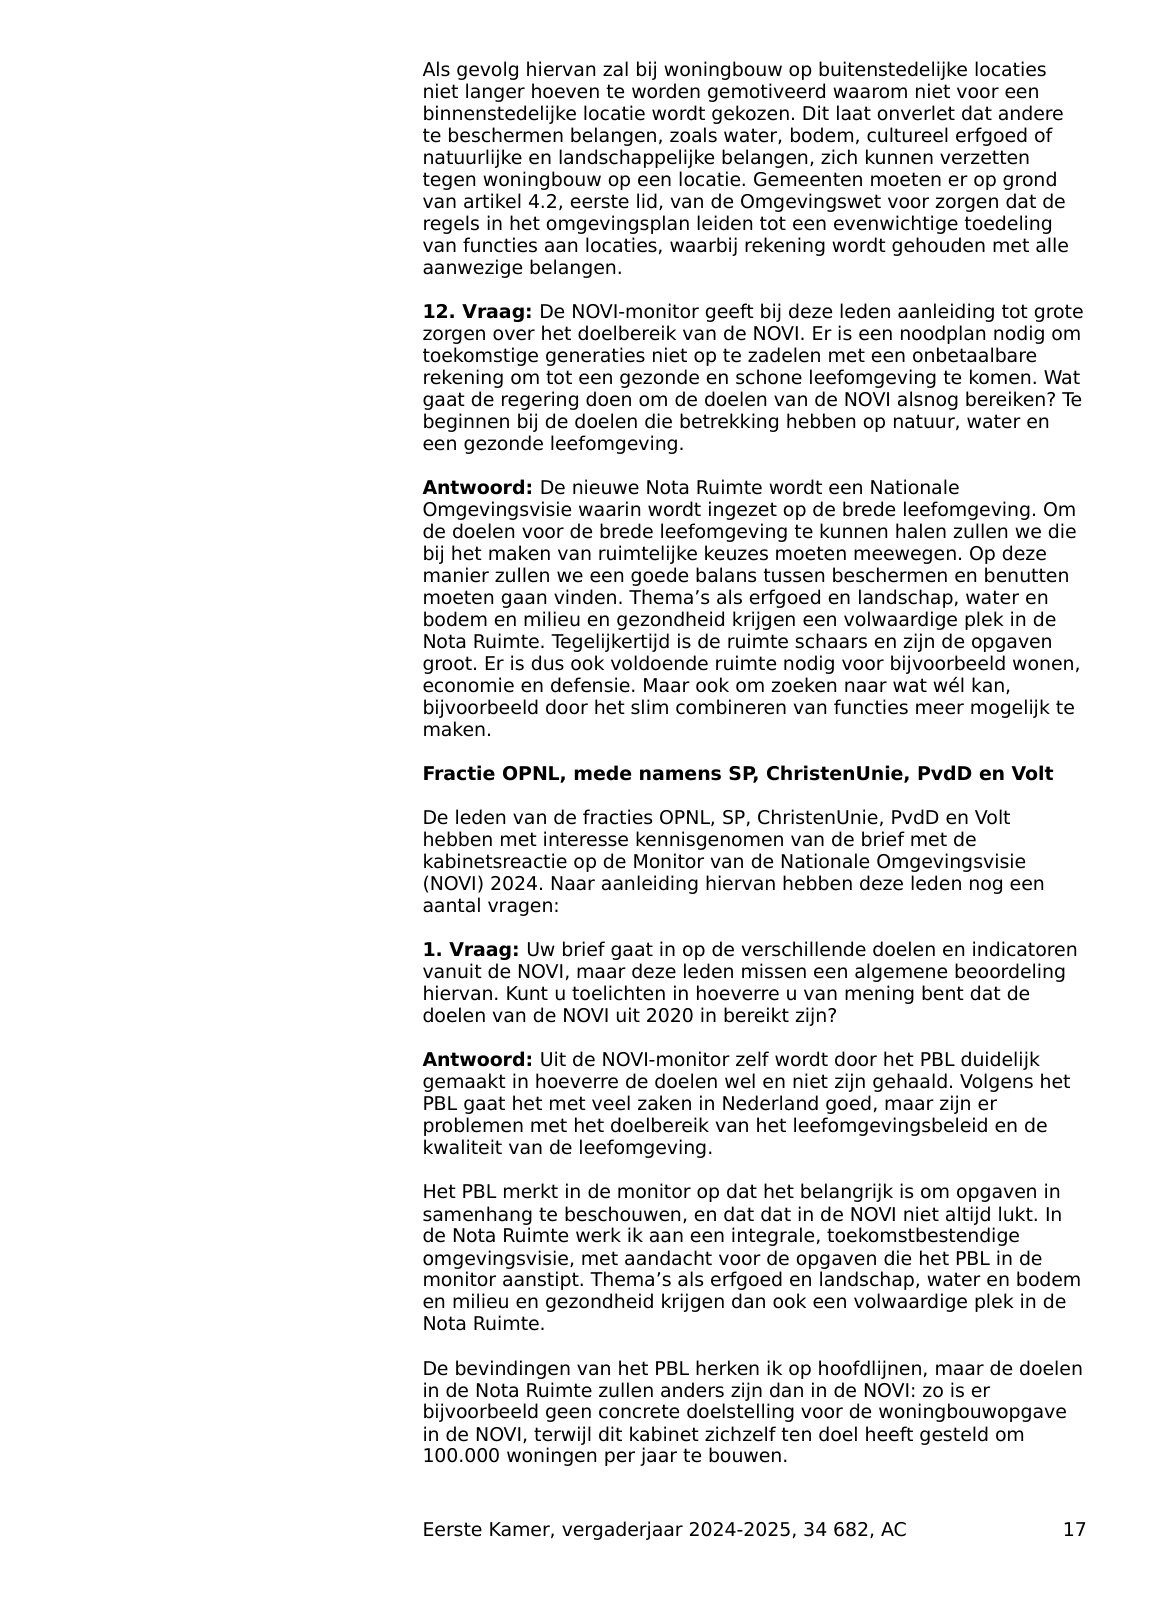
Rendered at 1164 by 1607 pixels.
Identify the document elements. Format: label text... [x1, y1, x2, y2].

text De bevindingen van het PBL herken ik op hoofdlijnen, maar de doelen in de Nota Ruimte zullen anders zijn dan in de NOVI: zo is er bijvoorbeeld geen concrete doelstelling voor de woningbouwopgave in de NOVI, terwijl dit kabinet zichzelf ten doel heeft gesteld om 100.000 woningen per jaar te bouwen. [422, 1357, 1087, 1467]
text Als gevolg hiervan zal bij woningbouw op buitenstedelijke locaties niet langer hoeven te worden gemotiveerd waarom niet voor een binnenstedelijke locatie wordt gekozen. Dit laat onverlet dat andere te beschermen belangen, zoals water, bodem, cultureel erfgoed of natuurlijke en landschappelijke belangen, zich kunnen verzetten tegen woningbouw op een locatie. Gemeenten moeten er op grond van artikel 4.2, eerste lid, van de Omgevingswet voor zorgen dat de regels in het omgevingsplan leiden tot een evenwichtige toedeling van functies aan locaties, waarbij rekening wordt gehouden met alle aanwezige belangen. [422, 59, 1087, 279]
text Antwoord: Uit de NOVI-monitor zelf wordt door het PBL duidelijk gemaakt in hoeverre de doelen wel en niet zijn gehaald. Volgens het PBL gaat het met veel zaken in Nederland goed, maar zijn er problemen met het doelbereik van het leefomgevingsbeleid en de kwaliteit van de leefomgeving. [422, 1049, 1087, 1159]
text Het PBL merkt in de monitor op dat het belangrijk is om opgaven in samenhang te beschouwen, en dat dat in de NOVI niet altijd lukt. In de Nota Ruimte werk ik aan een integrale, toekomstbestendige omgevingsvisie, met aandacht voor de opgaven die het PBL in de monitor aanstipt. Thema’s als erfgoed en landschap, water en bodem en milieu en gezondheid krijgen dan ook een volwaardige plek in de Nota Ruimte. [422, 1181, 1087, 1335]
subtitle Fractie OPNL, mede namens SP, ChristenUnie, PvdD en Volt [422, 763, 1087, 785]
text Antwoord: De nieuwe Nota Ruimte wordt een Nationale Omgevingsvisie waarin wordt ingezet op de brede leefomgeving. Om de doelen voor de brede leefomgeving te kunnen halen zullen we die bij het maken van ruimtelijke keuzes moeten meewegen. Op deze manier zullen we een goede balans tussen beschermen en benutten moeten gaan vinden. Thema’s als erfgoed en landschap, water en bodem en milieu en gezondheid krijgen een volwaardige plek in de Nota Ruimte. Tegelijkertijd is de ruimte schaars en zijn de opgaven groot. Er is dus ook voldoende ruimte nodig voor bijvoorbeeld wonen, economie en defensie. Maar ook om zoeken naar wat wél kan, bijvoorbeeld door het slim combineren van functies meer mogelijk te maken. [422, 477, 1087, 741]
text 1. Vraag: Uw brief gaat in op de verschillende doelen en indicatoren vanuit de NOVI, maar deze leden missen een algemene beoordeling hiervan. Kunt u toelichten in hoeverre u van mening bent dat de doelen van de NOVI uit 2020 in bereikt zijn? [422, 939, 1087, 1027]
text 12. Vraag: De NOVI-monitor geeft bij deze leden aanleiding tot grote zorgen over het doelbereik van de NOVI. Er is een noodplan nodig om toekomstige generaties niet op te zadelen met een onbetaalbare rekening om tot een gezonde en schone leefomgeving te komen. Wat gaat de regering doen om de doelen van de NOVI alsnog bereiken? Te beginnen bij de doelen die betrekking hebben op natuur, water en een gezonde leefomgeving. [422, 301, 1087, 455]
text De leden van de fracties OPNL, SP, ChristenUnie, PvdD en Volt hebben met interesse kennisgenomen van de brief met de kabinetsreactie op de Monitor van de Nationale Omgevingsvisie (NOVI) 2024. Naar aanleiding hiervan hebben deze leden nog een aantal vragen: [422, 807, 1087, 917]
